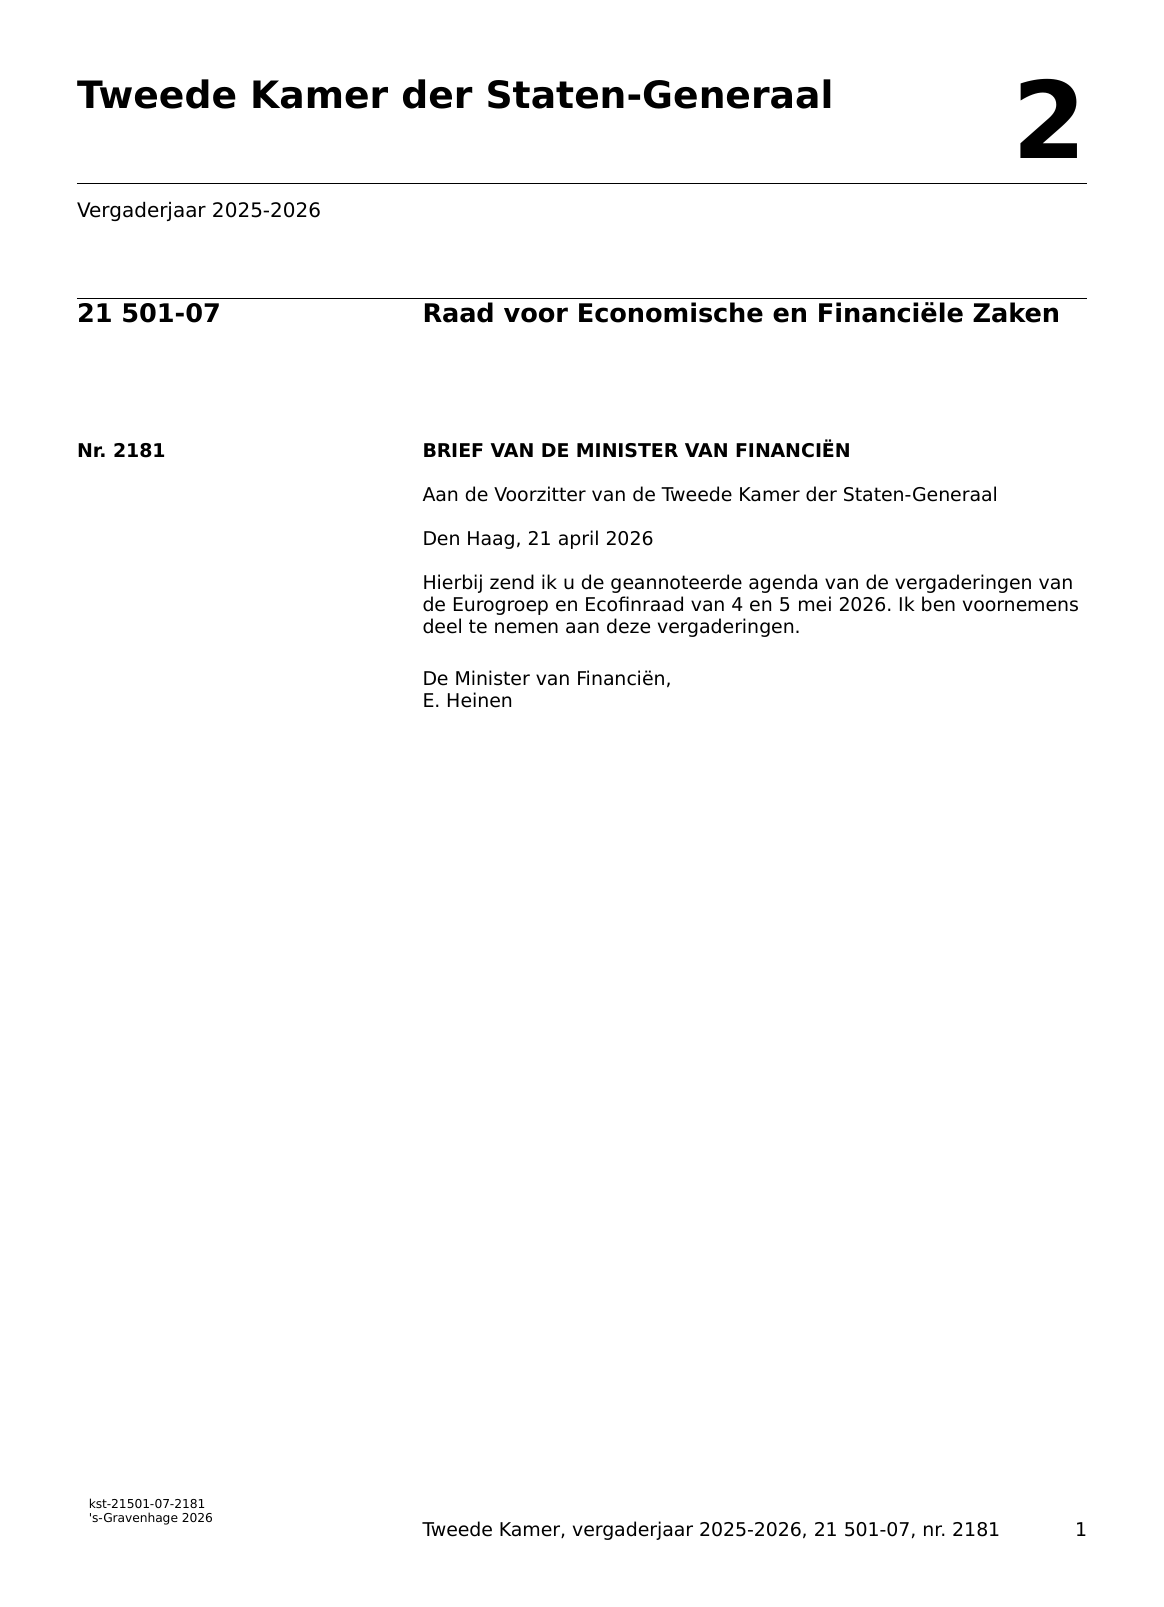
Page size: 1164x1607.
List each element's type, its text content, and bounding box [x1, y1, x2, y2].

table_cell Vergaderjaar 2025-2026 [77, 184, 1087, 298]
text kst-21501-07-2181 [88, 1497, 323, 1511]
text Den Haag, 21 april 2026 [422, 528, 1087, 550]
table_header Tweede Kamer der Staten-Generaal [77, 59, 886, 183]
table_header 2 [886, 59, 1087, 183]
text Hierbij zend ik u de geannoteerde agenda van de vergaderingen van de Eurogroep en Ecofinraad van 4 en 5 mei 2026. Ik ben voornemens deel te nemen aan deze vergaderingen. [422, 572, 1087, 638]
text De Minister van Financiën, E. Heinen [422, 668, 1087, 712]
text 's-Gravenhage 2026 [88, 1511, 323, 1525]
subtitle Nr. 2181 BRIEF VAN DE MINISTER VAN FINANCIËN [77, 440, 1087, 462]
subtitle 21 501-07 Raad voor Economische en Financiële Zaken [77, 299, 1087, 329]
text Aan de Voorzitter van de Tweede Kamer der Staten-Generaal [422, 484, 1087, 506]
